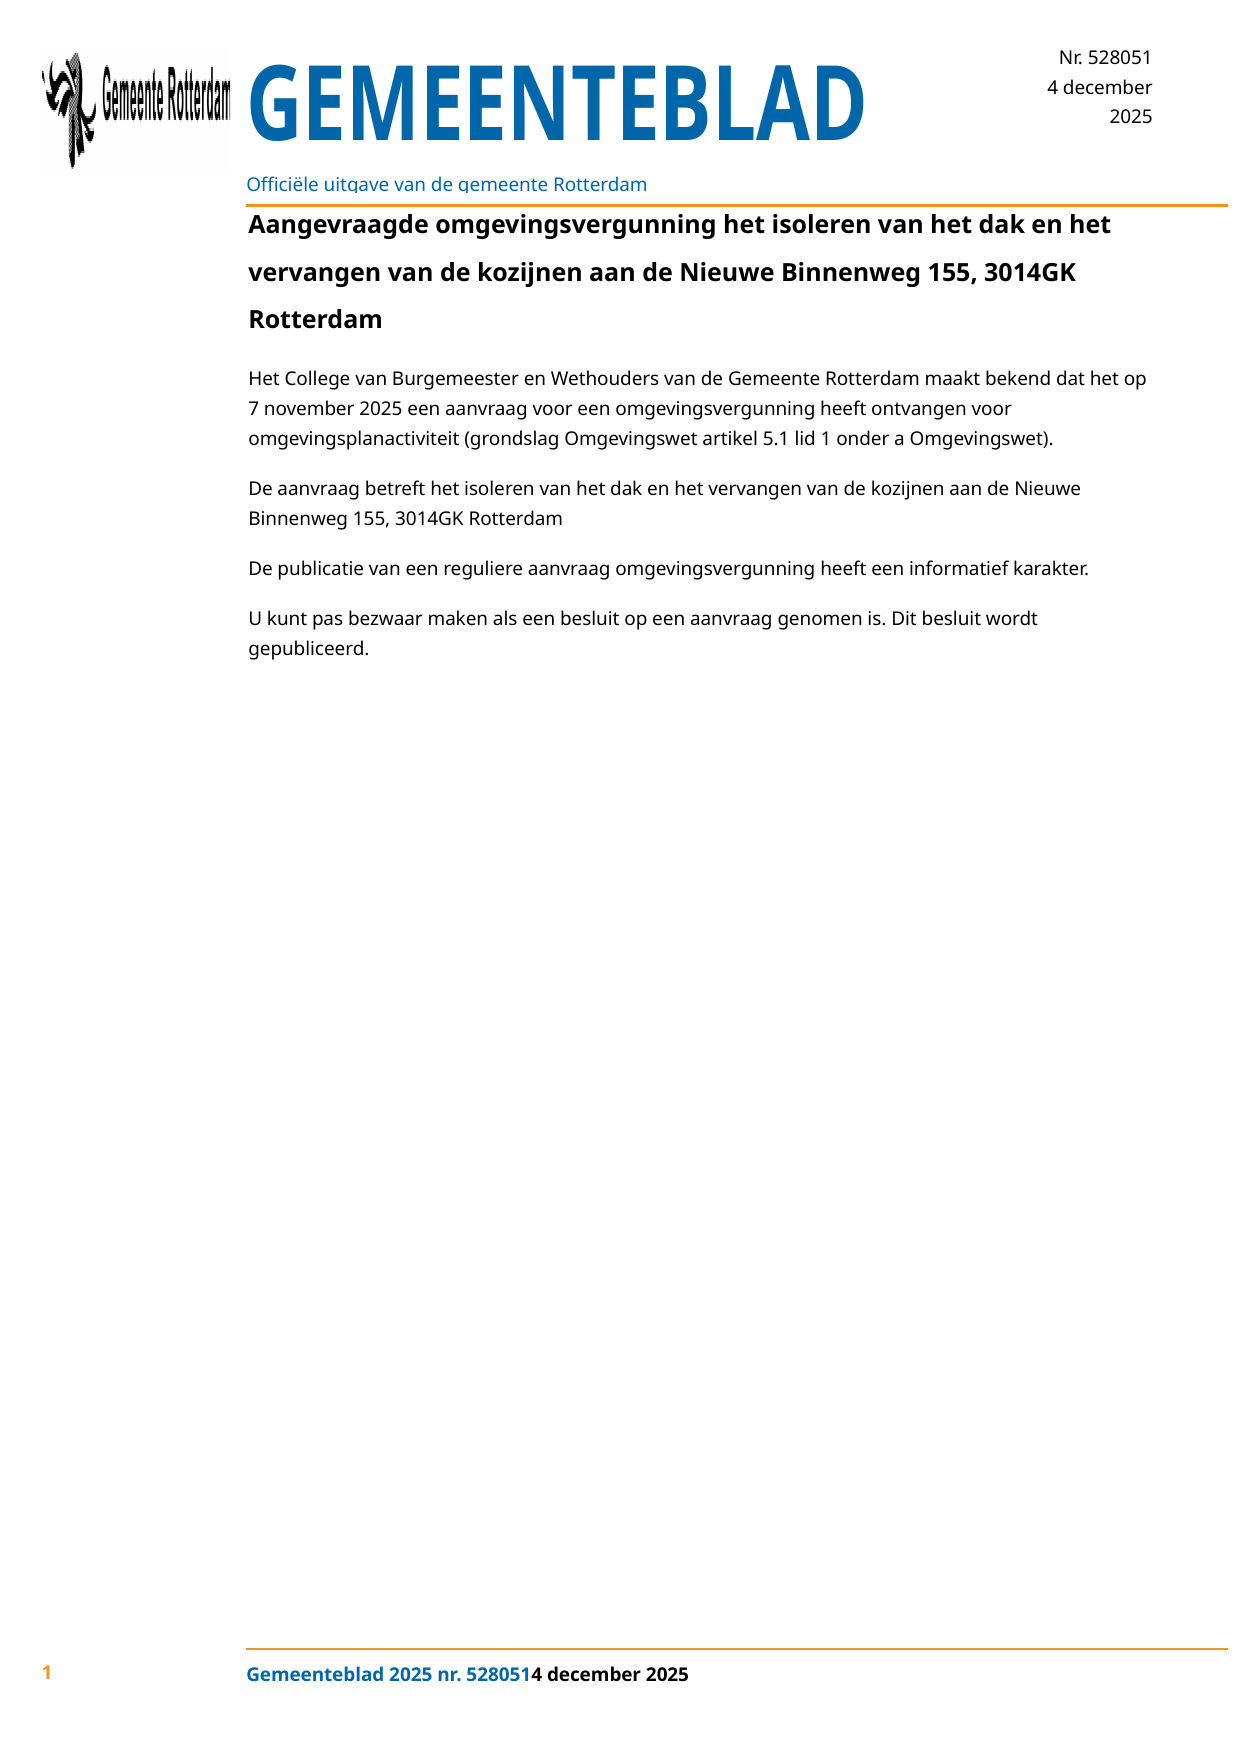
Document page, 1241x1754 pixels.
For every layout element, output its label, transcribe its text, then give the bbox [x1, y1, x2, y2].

text Het College van Burgemeester en Wethouders van de Gemeente Rotterdam maakt bekend dat het op 7 november 2025 een aanvraag voor een omgevingsvergunning heeft ontvangen voor omgevingsplanactiviteit (grondslag Omgevingswet artikel 5.1 lid 1 onder a Omgevingswet). [248, 366, 1152, 450]
text U kunt pas bezwaar maken als een besluit op een aanvraag genomen is. Dit besluit wordt gepubliceerd. [248, 606, 1152, 661]
picture [41, 47, 231, 172]
text De publicatie van een reguliere aanvraag omgevingsvergunning heeft een informatief karakter. [248, 555, 1152, 581]
text Aangevraagde omgevingsvergunning het isoleren van het dak en het vervangen van de kozijnen aan de Nieuwe Binnenweg 155, 3014GK Rotterdam [248, 207, 1152, 336]
text De aanvraag betreft het isoleren van het dak en het vervangen van de kozijnen aan de Nieuwe Binnenweg 155, 3014GK Rotterdam [248, 475, 1152, 530]
